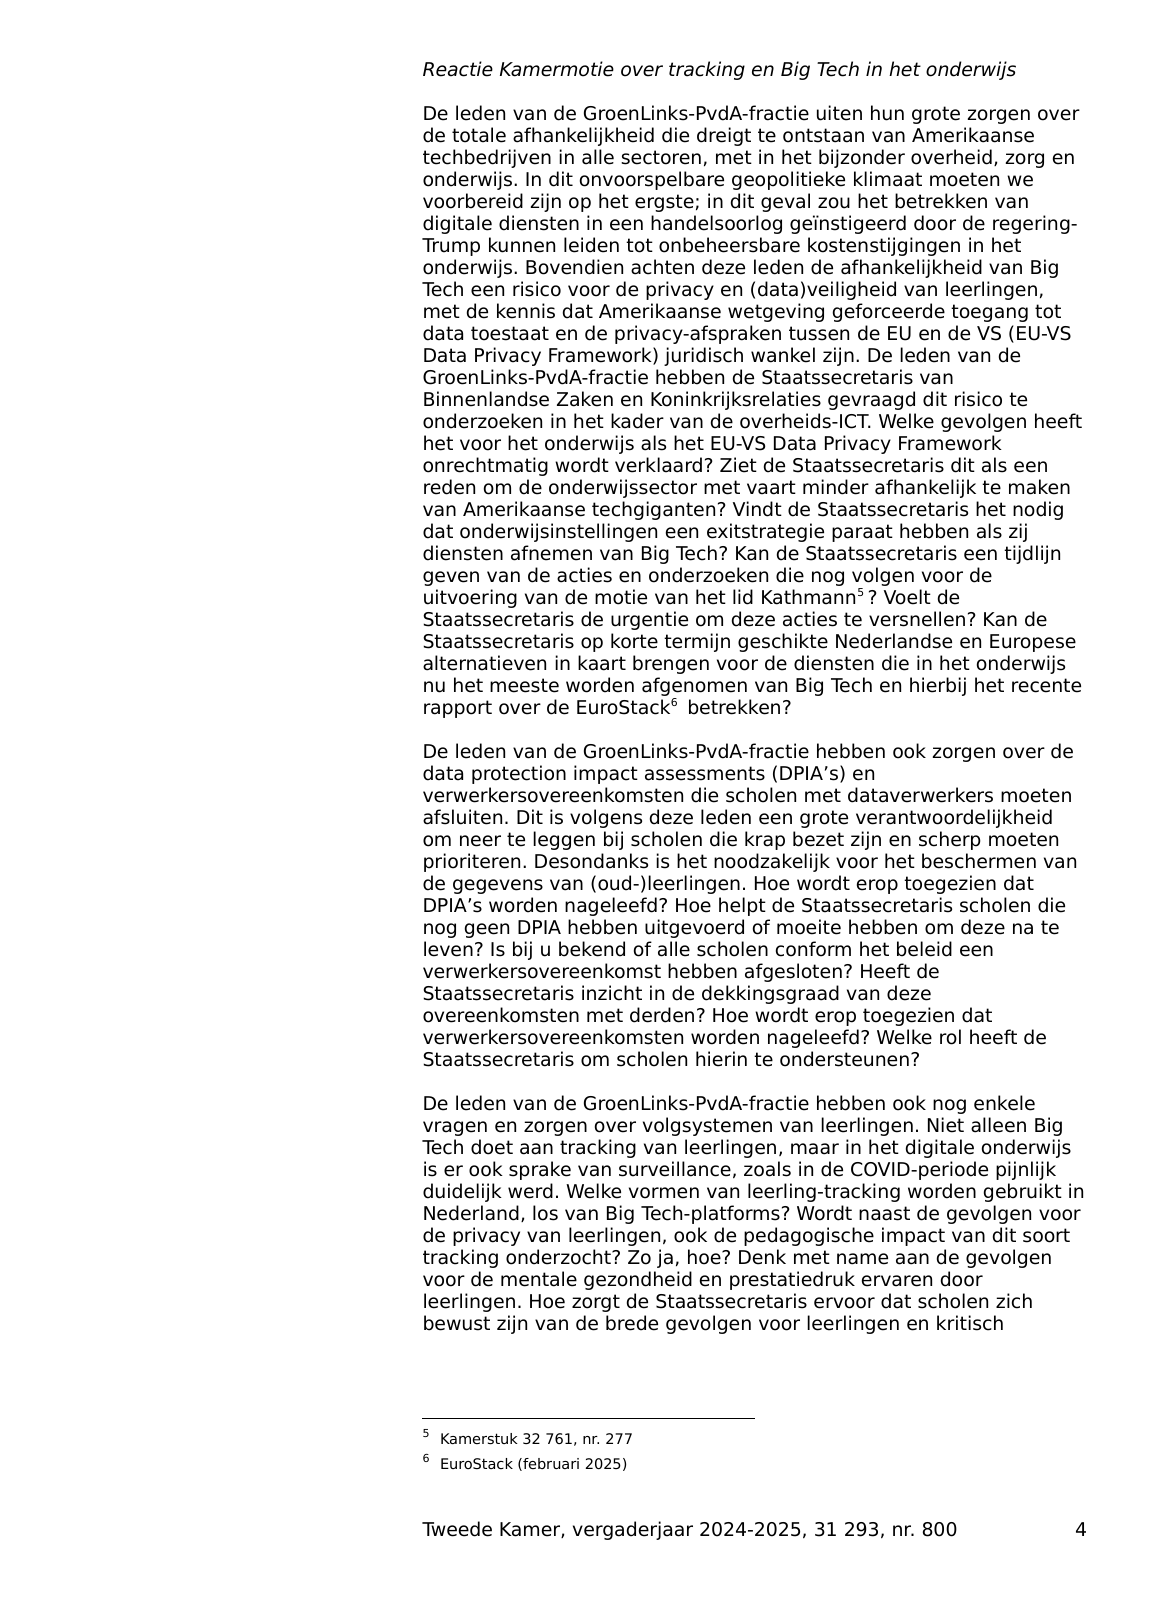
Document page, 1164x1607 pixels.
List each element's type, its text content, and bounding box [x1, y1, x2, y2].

text Kamerstuk 32 761, nr. 277 [422, 1427, 1087, 1449]
text EuroStack (februari 2025) [422, 1452, 1087, 1474]
text De leden van de GroenLinks-PvdA-fractie hebben ook nog enkele vragen en zorgen over volgsystemen van leerlingen. Niet alleen Big Tech doet aan tracking van leerlingen, maar in het digitale onderwijs is er ook sprake van surveillance, zoals in de COVID-periode pijnlijk duidelijk werd. Welke vormen van leerling-tracking worden gebruikt in Nederland, los van Big Tech-platforms? Wordt naast de gevolgen voor de privacy van leerlingen, ook de pedagogische impact van dit soort tracking onderzocht? Zo ja, hoe? Denk met name aan de gevolgen voor de mentale gezondheid en prestatiedruk ervaren door leerlingen. Hoe zorgt de Staatssecretaris ervoor dat scholen zich bewust zijn van de brede gevolgen voor leerlingen en kritisch [422, 1093, 1087, 1334]
subtitle Reactie Kamermotie over tracking en Big Tech in het onderwijs [422, 59, 1087, 81]
text De leden van de GroenLinks-PvdA-fractie hebben ook zorgen over de data protection impact assessments (DPIA’s) en verwerkersovereenkomsten die scholen met dataverwerkers moeten afsluiten. Dit is volgens deze leden een grote verantwoordelijkheid om neer te leggen bij scholen die krap bezet zijn en scherp moeten prioriteren. Desondanks is het noodzakelijk voor het beschermen van de gegevens van (oud-)leerlingen. Hoe wordt erop toegezien dat DPIA’s worden nageleefd? Hoe helpt de Staatssecretaris scholen die nog geen DPIA hebben uitgevoerd of moeite hebben om deze na te leven? Is bij u bekend of alle scholen conform het beleid een verwerkersovereenkomst hebben afgesloten? Heeft de Staatssecretaris inzicht in de dekkingsgraad van deze overeenkomsten met derden? Hoe wordt erop toegezien dat verwerkersovereenkomsten worden nageleefd? Welke rol heeft de Staatssecretaris om scholen hierin te ondersteunen? [422, 741, 1087, 1071]
text De leden van de GroenLinks-PvdA-fractie uiten hun grote zorgen over de totale afhankelijkheid die dreigt te ontstaan van Amerikaanse techbedrijven in alle sectoren, met in het bijzonder overheid, zorg en onderwijs. In dit onvoorspelbare geopolitieke klimaat moeten we voorbereid zijn op het ergste; in dit geval zou het betrekken van digitale diensten in een handelsoorlog geïnstigeerd door de regering-Trump kunnen leiden tot onbeheersbare kostenstijgingen in het onderwijs. Bovendien achten deze leden de afhankelijkheid van Big Tech een risico voor de privacy en (data)veiligheid van leerlingen, met de kennis dat Amerikaanse wetgeving geforceerde toegang tot data toestaat en de privacy-afspraken tussen de EU en de VS (EU-VS Data Privacy Framework) juridisch wankel zijn. De leden van de GroenLinks-PvdA-fractie hebben de Staatssecretaris van Binnenlandse Zaken en Koninkrijksrelaties gevraagd dit risico te onderzoeken in het kader van de overheids-ICT. Welke gevolgen heeft het voor het onderwijs als het EU-VS Data Privacy Framework onrechtmatig wordt verklaard? Ziet de Staatssecretaris dit als een reden om de onderwijssector met vaart minder afhankelijk te maken van Amerikaanse techgiganten? Vindt de Staatssecretaris het nodig dat onderwijsinstellingen een exitstrategie paraat hebben als zij diensten afnemen van Big Tech? Kan de Staatssecretaris een tijdlijn geven van de acties en onderzoeken die nog volgen voor de uitvoering van de motie van het lid Kathmann? Voelt de Staatssecretaris de urgentie om deze acties te versnellen? Kan de Staatssecretaris op korte termijn geschikte Nederlandse en Europese alternatieven in kaart brengen voor de diensten die in het onderwijs nu het meeste worden afgenomen van Big Tech en hierbij het recente rapport over de EuroStack betrekken? [422, 103, 1087, 719]
